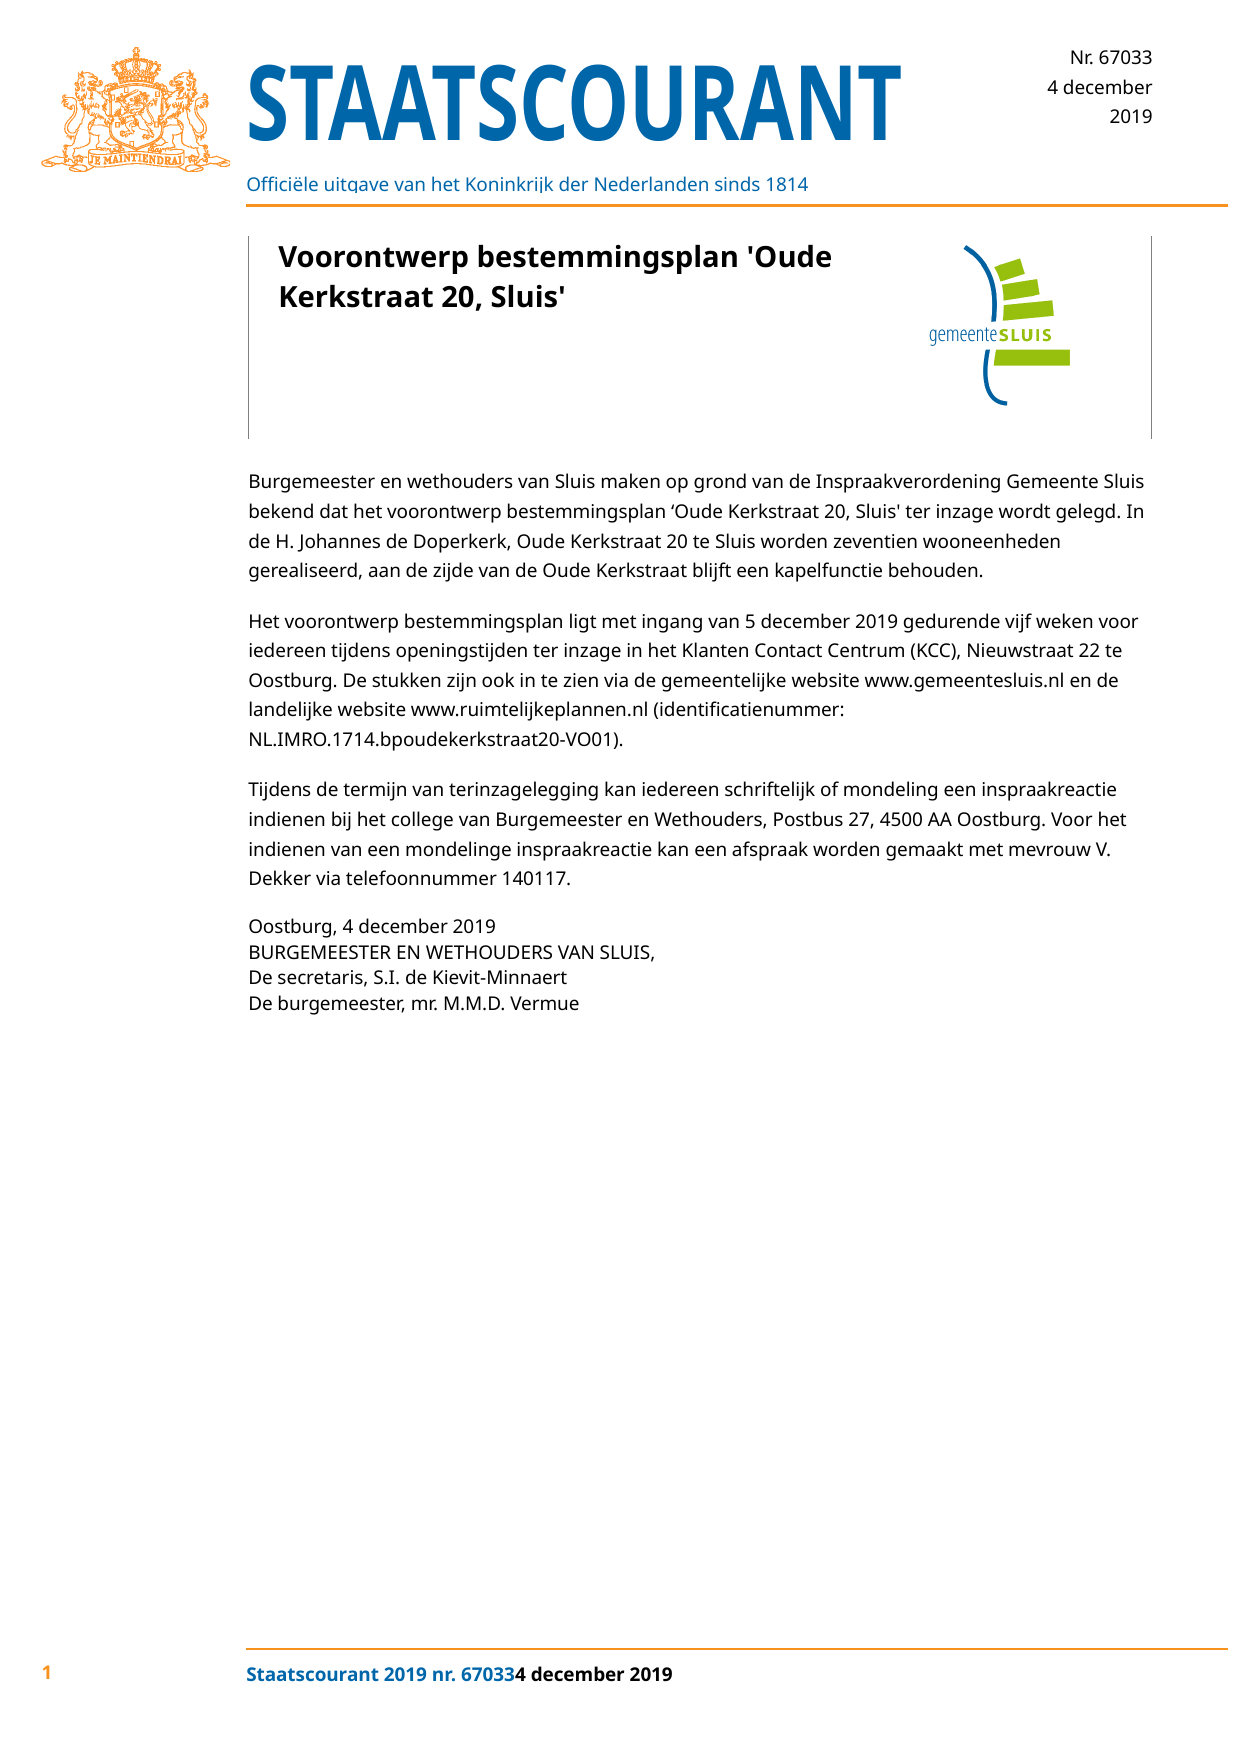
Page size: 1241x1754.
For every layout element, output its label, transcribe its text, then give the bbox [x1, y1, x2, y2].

picture [912, 236, 1090, 414]
table_header [850, 414, 1151, 439]
text Oostburg, 4 december 2019 [248, 913, 1152, 939]
text De secretaris, S.I. de Kievit-Minnaert [248, 964, 1152, 990]
picture [41, 47, 231, 172]
text BURGEMEESTER EN WETHOUDERS VAN SLUIS, [248, 939, 1152, 964]
table_header [850, 236, 912, 413]
text Tijdens de termijn van terinzagelegging kan iedereen schriftelijk of mondeling een inspraakreactie indienen bij het college van Burgemeester en Wethouders, Postbus 27, 4500 AA Oostburg. Voor het indienen van een mondelinge inspraakreactie kan een afspraak worden gemaakt met mevrouw V. Dekker via telefoonnummer 140117. [248, 777, 1152, 891]
text Het voorontwerp bestemmingsplan ligt met ingang van 5 december 2019 gedurende vijf weken voor iedereen tijdens openingstijden ter inzage in het Klanten Contact Centrum (KCC), Nieuwstraat 22 te Oostburg. De stukken zijn ook in te zien via de gemeentelijke website www.gemeentesluis.nl en de landelijke website www.ruimtelijkeplannen.nl (identificatienummer: NL.IMRO.1714.bpoudekerkstraat20-VO01). [248, 608, 1152, 752]
text Burgemeester en wethouders van Sluis maken op grond van de Inspraakverordening Gemeente Sluis bekend dat het voorontwerp bestemmingsplan ‘Oude Kerkstraat 20, Sluis' ter inzage wordt gelegd. In de H. Johannes de Doperkerk, Oude Kerkstraat 20 te Sluis worden zeventien wooneenheden gerealiseerd, aan de zijde van de Oude Kerkstraat blijft een kapelfunctie behouden. [248, 469, 1152, 583]
text De burgemeester, mr. M.M.D. Vermue [248, 990, 1152, 1016]
table_header Voorontwerp bestemmingsplan 'Oude Kerkstraat 20, Sluis' [249, 236, 850, 439]
table_header [1090, 236, 1151, 413]
